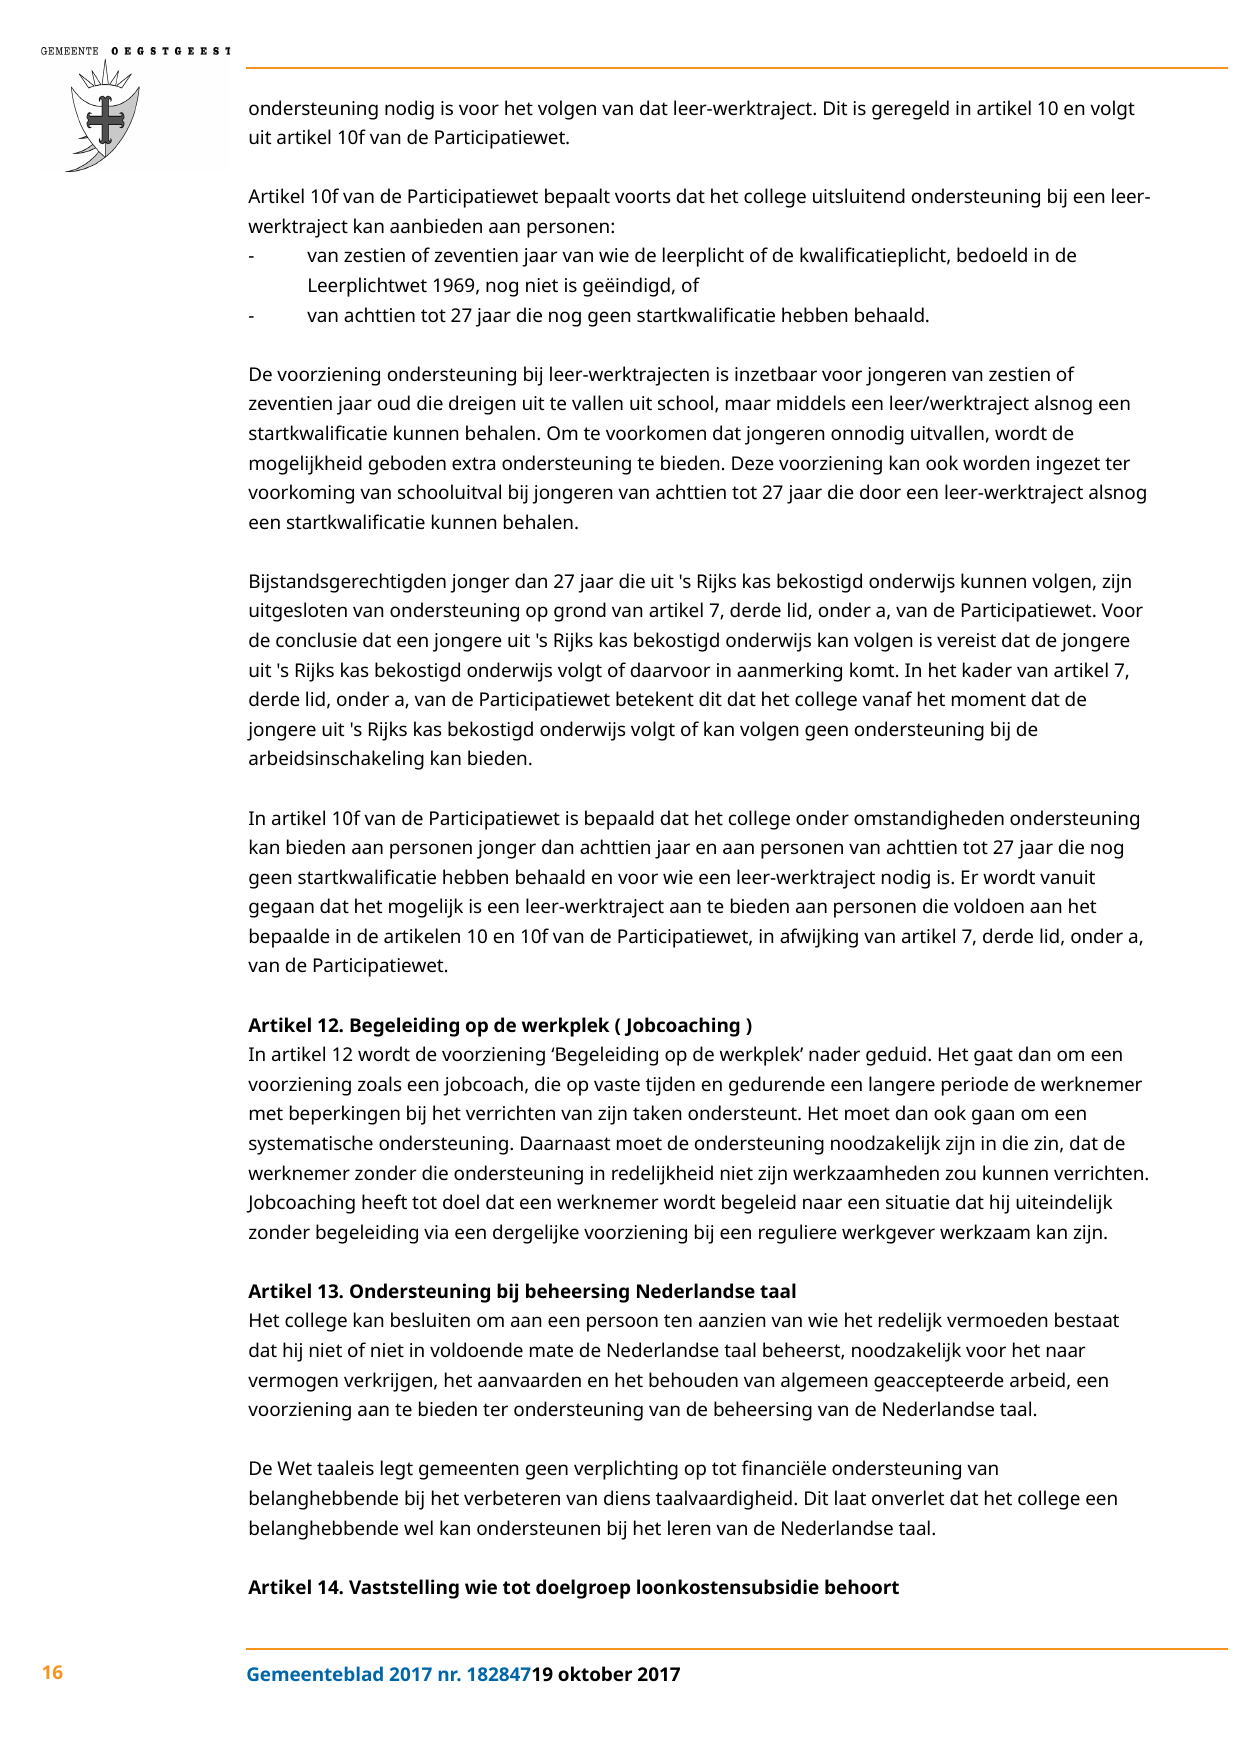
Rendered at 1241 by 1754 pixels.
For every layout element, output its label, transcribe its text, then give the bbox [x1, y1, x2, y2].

text Artikel 13. Ondersteuning bij beheersing Nederlandse taal [248, 1278, 1152, 1304]
text In artikel 12 wordt de voorziening ‘Begeleiding op de werkplek’ nader geduid. Het gaat dan om een voorziening zoals een jobcoach, die op vaste tijden en gedurende een langere periode de werknemer met beperkingen bij het verrichten van zijn taken ondersteunt. Het moet dan ook gaan om een systematische ondersteuning. Daarnaast moet de ondersteuning noodzakelijk zijn in die zin, dat de werknemer zonder die ondersteuning in redelijkheid niet zijn werkzaamheden zou kunnen verrichten. Jobcoaching heeft tot doel dat een werknemer wordt begeleid naar een situatie dat hij uiteindelijk zonder begeleiding via een dergelijke voorziening bij een reguliere werkgever werkzaam kan zijn. [248, 1041, 1152, 1245]
list van achttien tot 27 jaar die nog geen startkwalificatie hebben behaald. [248, 302, 1152, 328]
list van zestien of zeventien jaar van wie de leerplicht of de kwalificatieplicht, bedoeld in de Leerplichtwet 1969, nog niet is geëindigd, of [248, 243, 1152, 298]
text Het college kan besluiten om aan een persoon ten aanzien van wie het redelijk vermoeden bestaat dat hij niet of niet in voldoende mate de Nederlandse taal beheerst, noodzakelijk voor het naar vermogen verkrijgen, het aanvaarden en het behouden van algemeen geaccepteerde arbeid, een voorziening aan te bieden ter ondersteuning van de beheersing van de Nederlandse taal. [248, 1308, 1152, 1422]
text Artikel 12. Begeleiding op de werkplek ( Jobcoaching ) [248, 1012, 1152, 1038]
text De Wet taaleis legt gemeenten geen verplichting op tot financiële ondersteuning van belanghebbende bij het verbeteren van diens taalvaardigheid. Dit laat onverlet dat het college een belanghebbende wel kan ondersteunen bij het leren van de Nederlandse taal. [248, 1456, 1152, 1541]
text Bijstandsgerechtigden jonger dan 27 jaar die uit 's Rijks kas bekostigd onderwijs kunnen volgen, zijn uitgesloten van ondersteuning op grond van artikel 7, derde lid, onder a, van de Participatiewet. Voor de conclusie dat een jongere uit 's Rijks kas bekostigd onderwijs kan volgen is vereist dat de jongere uit 's Rijks kas bekostigd onderwijs volgt of daarvoor in aanmerking komt. In het kader van artikel 7, derde lid, onder a, van de Participatiewet betekent dit dat het college vanaf het moment dat de jongere uit 's Rijks kas bekostigd onderwijs volgt of kan volgen geen ondersteuning bij de arbeidsinschakeling kan bieden. [248, 568, 1152, 771]
text Artikel 10f van de Participatiewet bepaalt voorts dat het college uitsluitend ondersteuning bij een leer-werktraject kan aanbieden aan personen: [248, 183, 1152, 239]
text ondersteuning nodig is voor het volgen van dat leer-werktraject. Dit is geregeld in artikel 10 en volgt uit artikel 10f van de Participatiewet. [248, 95, 1152, 150]
text In artikel 10f van de Participatiewet is bepaald dat het college onder omstandigheden ondersteuning kan bieden aan personen jonger dan achttien jaar en aan personen van achttien tot 27 jaar die nog geen startkwalificatie hebben behaald en voor wie een leer-werktraject nodig is. Er wordt vanuit gegaan dat het mogelijk is een leer-werktraject aan te bieden aan personen die voldoen aan het bepaalde in de artikelen 10 en 10f van de Participatiewet, in afwijking van artikel 7, derde lid, onder a, van de Participatiewet. [248, 805, 1152, 978]
text De voorziening ondersteuning bij leer-werktrajecten is inzetbaar voor jongeren van zestien of zeventien jaar oud die dreigen uit te vallen uit school, maar middels een leer/werktraject alsnog een startkwalificatie kunnen behalen. Om te voorkomen dat jongeren onnodig uitvallen, wordt de mogelijkheid geboden extra ondersteuning te bieden. Deze voorziening kan ook worden ingezet ter voorkoming van schooluitval bij jongeren van achttien tot 27 jaar die door een leer-werktraject alsnog een startkwalificatie kunnen behalen. [248, 361, 1152, 535]
text Artikel 14. Vaststelling wie tot doelgroep loonkostensubsidie behoort [248, 1574, 1152, 1600]
picture [41, 47, 231, 172]
